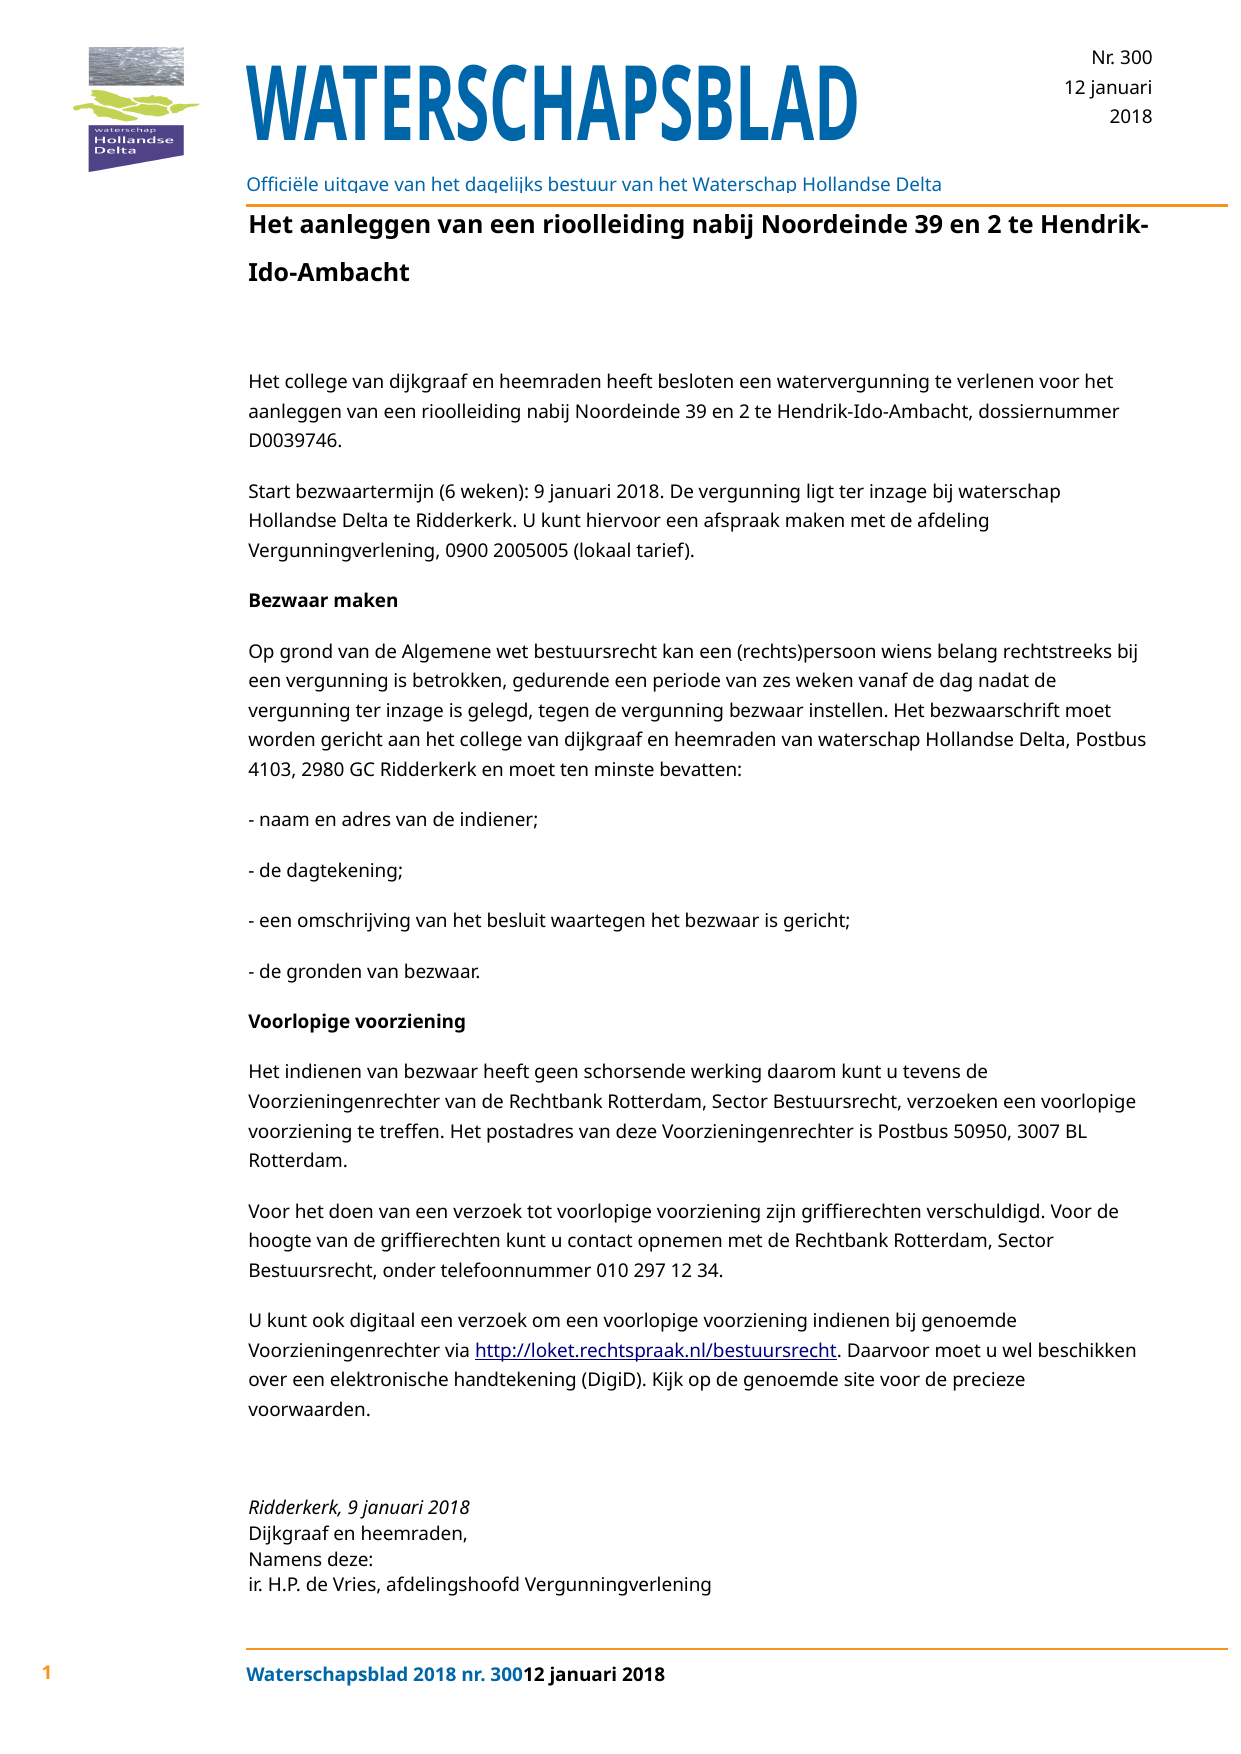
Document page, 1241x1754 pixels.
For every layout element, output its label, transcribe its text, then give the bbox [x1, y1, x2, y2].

text U kunt ook digitaal een verzoek om een voorlopige voorziening indienen bij genoemde Voorzieningenrechter via http://loket.rechtspraak.nl/bestuursrecht. Daarvoor moet u wel beschikken over een elektronische handtekening (DigiD). Kijk op de genoemde site voor de precieze voorwaarden. [248, 1307, 1152, 1422]
text Het college van dijkgraaf en heemraden heeft besloten een watervergunning te verlenen voor het aanleggen van een rioolleiding nabij Noordeinde 39 en 2 te Hendrik-Ido-Ambacht, dossiernummer D0039746. [248, 368, 1152, 453]
text - de dagtekening; [248, 857, 1152, 883]
text - de gronden van bezwaar. [248, 958, 1152, 984]
text Het aanleggen van een rioolleiding nabij Noordeinde 39 en 2 te Hendrik-Ido-Ambacht [248, 207, 1152, 288]
text Bezwaar maken [248, 587, 1152, 613]
text Ridderkerk, 9 januari 2018 [248, 1494, 1152, 1520]
text Voor het doen van een verzoek tot voorlopige voorziening zijn griffierechten verschuldigd. Voor de hoogte van de griffierechten kunt u contact opnemen met de Rechtbank Rotterdam, Sector Bestuursrecht, onder telefoonnummer 010 297 12 34. [248, 1198, 1152, 1283]
text Dijkgraaf en heemraden, [248, 1520, 1152, 1546]
text Namens deze: [248, 1546, 1152, 1572]
text - naam en adres van de indiener; [248, 807, 1152, 832]
text Het indienen van bezwaar heeft geen schorsende werking daarom kunt u tevens de Voorzieningenrechter van de Rechtbank Rotterdam, Sector Bestuursrecht, verzoeken een voorlopige voorziening te treffen. Het postadres van deze Voorzieningenrechter is Postbus 50950, 3007 BL Rotterdam. [248, 1059, 1152, 1173]
text - een omschrijving van het besluit waartegen het bezwaar is gericht; [248, 907, 1152, 933]
text ir. H.P. de Vries, afdelingshoofd Vergunningverlening [248, 1572, 1152, 1597]
picture [41, 47, 231, 172]
text Start bezwaartermijn (6 weken): 9 januari 2018. De vergunning ligt ter inzage bij waterschap Hollandse Delta te Ridderkerk. U kunt hiervoor een afspraak maken met de afdeling Vergunningverlening, 0900 2005005 (lokaal tarief). [248, 478, 1152, 563]
text Voorlopige voorziening [248, 1008, 1152, 1034]
text Op grond van de Algemene wet bestuursrecht kan een (rechts)persoon wiens belang rechtstreeks bij een vergunning is betrokken, gedurende een periode van zes weken vanaf de dag nadat de vergunning ter inzage is gelegd, tegen de vergunning bezwaar instellen. Het bezwaarschrift moet worden gericht aan het college van dijkgraaf en heemraden van waterschap Hollandse Delta, Postbus 4103, 2980 GC Ridderkerk en moet ten minste bevatten: [248, 638, 1152, 782]
